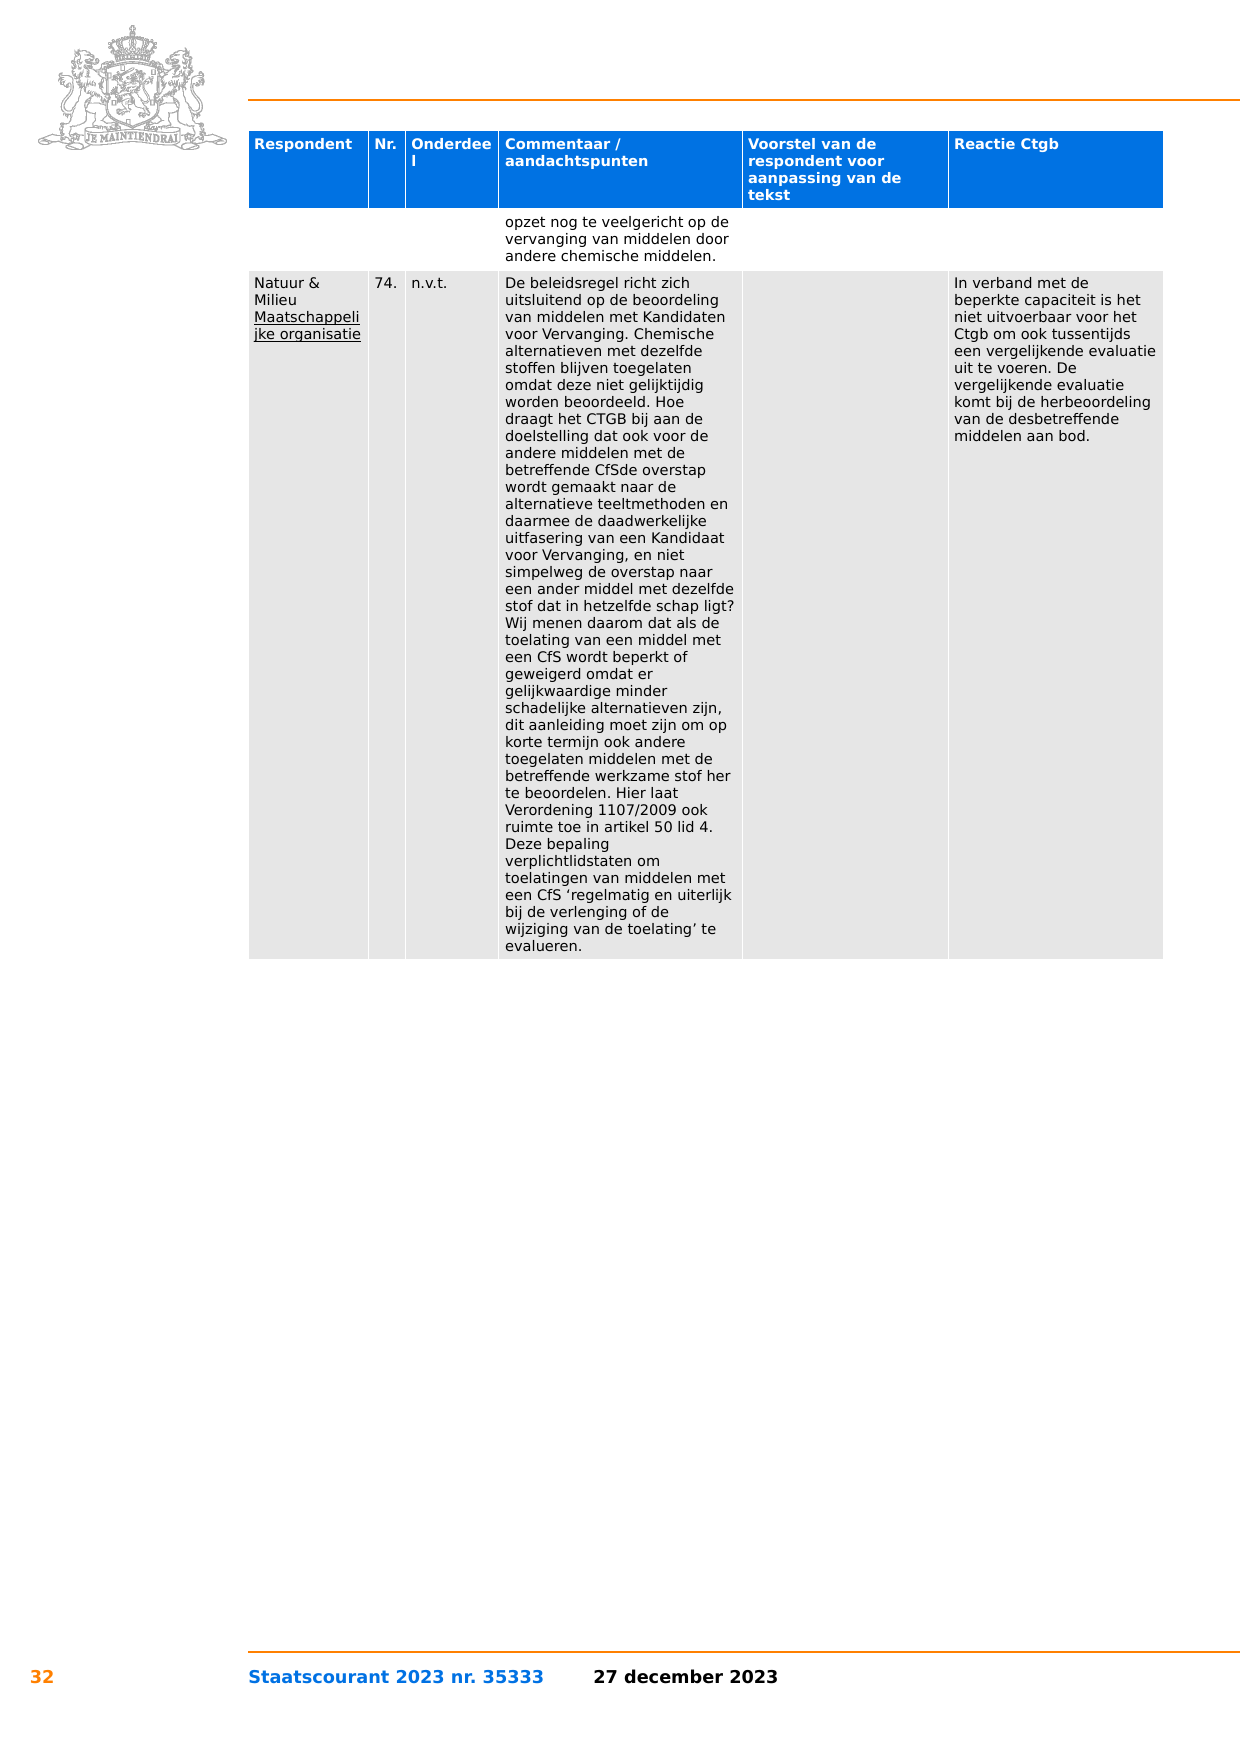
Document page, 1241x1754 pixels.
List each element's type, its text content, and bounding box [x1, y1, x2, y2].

table_cell [369, 209, 405, 269]
table_header Reactie Ctgb [949, 131, 1163, 208]
table_header Voorstel van de respondent voor aanpassing van de tekst [743, 131, 948, 208]
table_cell 74. [369, 271, 405, 959]
table_cell Natuur & Milieu Maatschappelijke organisatie [249, 271, 368, 959]
table_cell n.v.t. [406, 271, 498, 959]
table_cell De beleidsregel richt zich uitsluitend op de beoordeling van middelen met Kandidaten voor Vervanging. Chemische alternatieven met dezelfde stoffen blijven toegelaten omdat deze niet gelijktijdig worden beoordeeld. Hoe draagt het CTGB bij aan de doelstelling dat ook voor de andere middelen met de betreffende CfSde overstap wordt gemaakt naar de alternatieve teeltmethoden en daarmee de daadwerkelijke uitfasering van een Kandidaat voor Vervanging, en niet simpelweg de overstap naar een ander middel met dezelfde stof dat in hetzelfde schap ligt? Wij menen daarom dat als de toelating van een middel met een CfS wordt beperkt of geweigerd omdat er gelijkwaardige minder schadelijke alternatieven zijn, dit aanleiding moet zijn om op korte termijn ook andere toegelaten middelen met de betreffende werkzame stof her te beoordelen. Hier laat Verordening 1107/2009 ook ruimte toe in artikel 50 lid 4. Deze bepaling verplichtlidstaten om toelatingen van middelen met een CfS ‘regelmatig en uiterlijk bij de verlenging of de wijziging van de toelating’ te evalueren. [499, 271, 742, 959]
table_cell In verband met de beperkte capaciteit is het niet uitvoerbaar voor het Ctgb om ook tussentijds een vergelijkende evaluatie uit te voeren. De vergelijkende evaluatie komt bij de herbeoordeling van de desbetreffende middelen aan bod. [949, 271, 1163, 959]
table_header Commentaar / aandachtspunten [499, 131, 742, 208]
table_header Respondent [249, 131, 368, 208]
table_header Onderdeel [406, 131, 498, 208]
table_cell [743, 209, 948, 269]
table_header Nr. [369, 131, 405, 208]
table_cell [743, 271, 948, 959]
table_cell opzet nog te veelgericht op de vervanging van middelen door andere chemische middelen. [499, 209, 742, 269]
picture [38, 25, 227, 150]
table_cell [949, 209, 1163, 269]
table_cell [249, 209, 368, 269]
table_cell [406, 209, 498, 269]
